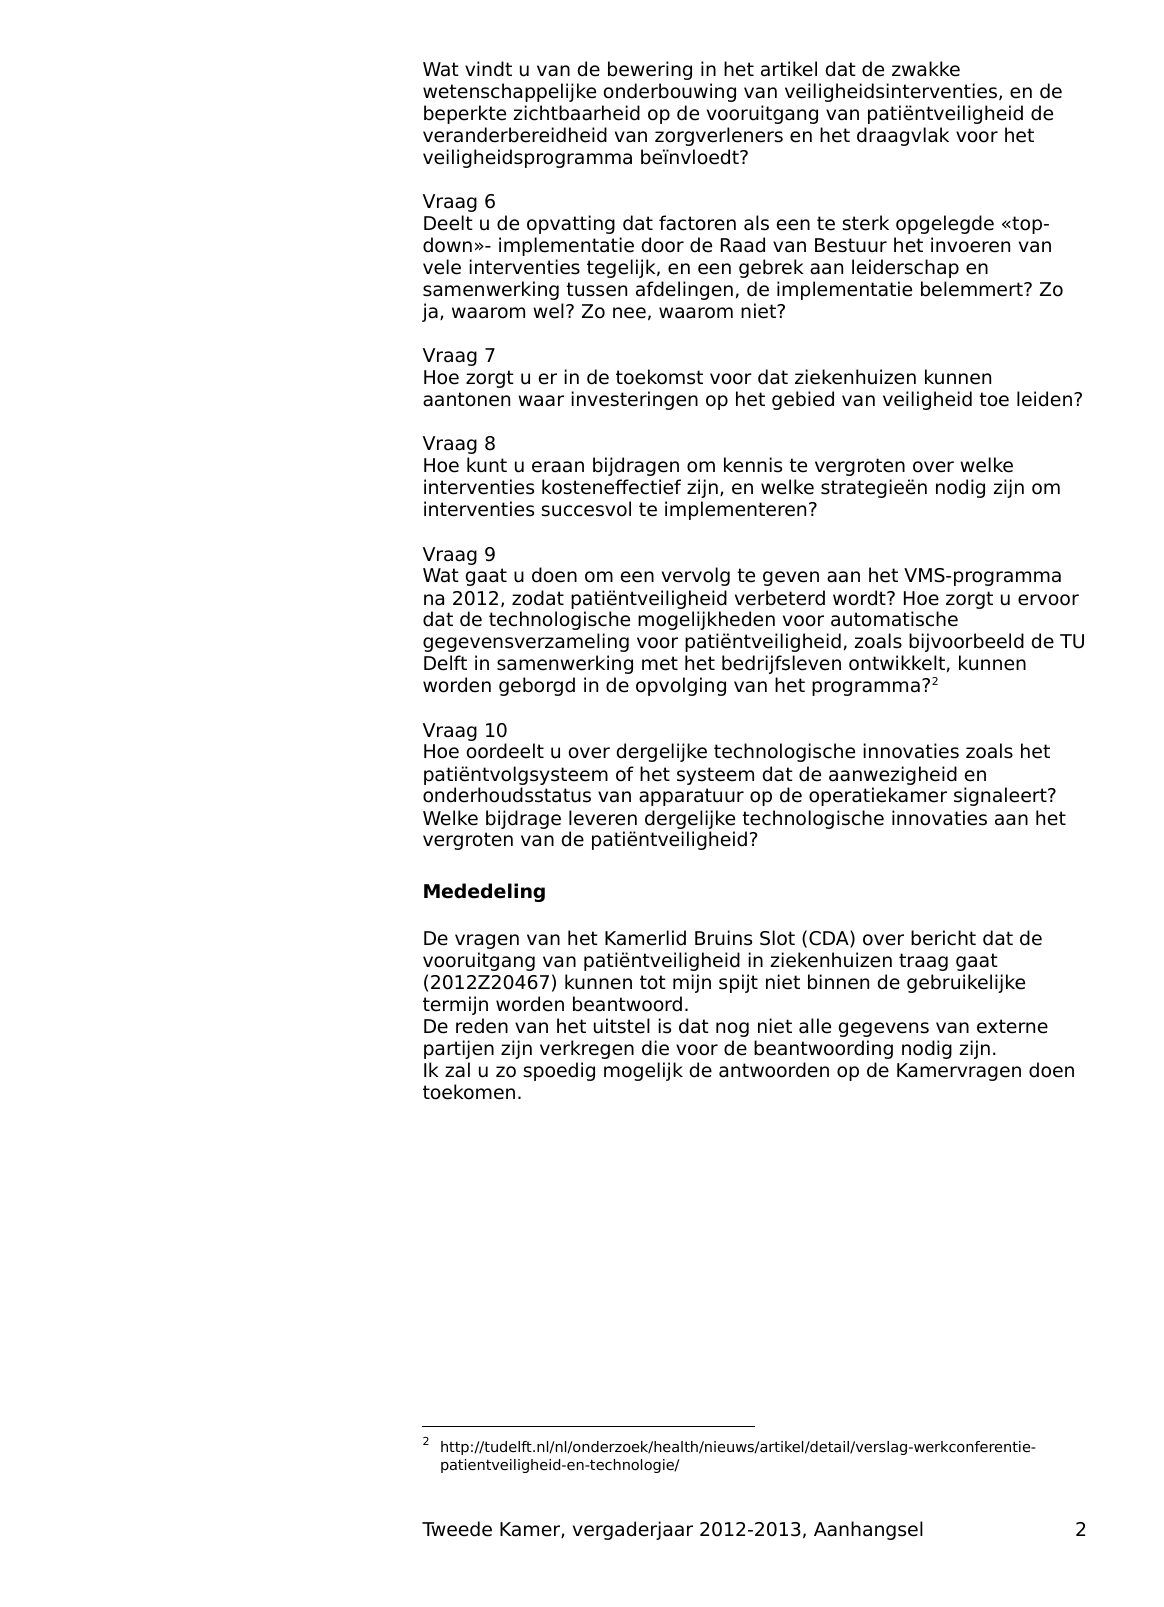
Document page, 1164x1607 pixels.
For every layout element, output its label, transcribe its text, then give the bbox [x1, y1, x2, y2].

text Deelt u de opvatting dat factoren als een te sterk opgelegde «top-down»- implementatie door de Raad van Bestuur het invoeren van vele interventies tegelijk, en een gebrek aan leiderschap en samenwerking tussen afdelingen, de implementatie belemmert? Zo ja, waarom wel? Zo nee, waarom niet? [422, 213, 1087, 323]
text De vragen van het Kamerlid Bruins Slot (CDA) over bericht dat de vooruitgang van patiëntveiligheid in ziekenhuizen traag gaat (2012Z20467) kunnen tot mijn spijt niet binnen de gebruikelijke termijn worden beantwoord. [422, 928, 1087, 1016]
text Vraag 6 [422, 191, 1087, 213]
text Hoe zorgt u er in de toekomst voor dat ziekenhuizen kunnen aantonen waar investeringen op het gebied van veiligheid toe leiden? [422, 367, 1087, 411]
text Vraag 8 [422, 433, 1087, 455]
text Vraag 7 [422, 345, 1087, 367]
text Vraag 9 [422, 543, 1087, 565]
text http://tudelft.nl/nl/onderzoek/health/nieuws/artikel/detail/verslag-werkconferentie-patientveiligheid-en-technologie/ [422, 1435, 1087, 1474]
text Wat vindt u van de bewering in het artikel dat de zwakke wetenschappelijke onderbouwing van veiligheidsinterventies, en de beperkte zichtbaarheid op de vooruitgang van patiëntveiligheid de veranderbereidheid van zorgverleners en het draagvlak voor het veiligheidsprogramma beïnvloedt? [422, 59, 1087, 169]
text Ik zal u zo spoedig mogelijk de antwoorden op de Kamervragen doen toekomen. [422, 1060, 1087, 1104]
text Wat gaat u doen om een vervolg te geven aan het VMS-programma na 2012, zodat patiëntveiligheid verbeterd wordt? Hoe zorgt u ervoor dat de technologische mogelijkheden voor automatische gegevensverzameling voor patiëntveiligheid, zoals bijvoorbeeld de TU Delft in samenwerking met het bedrijfsleven ontwikkelt, kunnen worden geborgd in de opvolging van het programma? [422, 565, 1087, 697]
text De reden van het uitstel is dat nog niet alle gegevens van externe partijen zijn verkregen die voor de beantwoording nodig zijn. [422, 1016, 1087, 1060]
subtitle Mededeling [422, 881, 1087, 903]
text Hoe kunt u eraan bijdragen om kennis te vergroten over welke interventies kosteneffectief zijn, en welke strategieën nodig zijn om interventies succesvol te implementeren? [422, 455, 1087, 521]
text Vraag 10 [422, 719, 1087, 741]
text Hoe oordeelt u over dergelijke technologische innovaties zoals het patiëntvolgsysteem of het systeem dat de aanwezigheid en onderhoudsstatus van apparatuur op de operatiekamer signaleert? Welke bijdrage leveren dergelijke technologische innovaties aan het vergroten van de patiëntveiligheid? [422, 741, 1087, 851]
